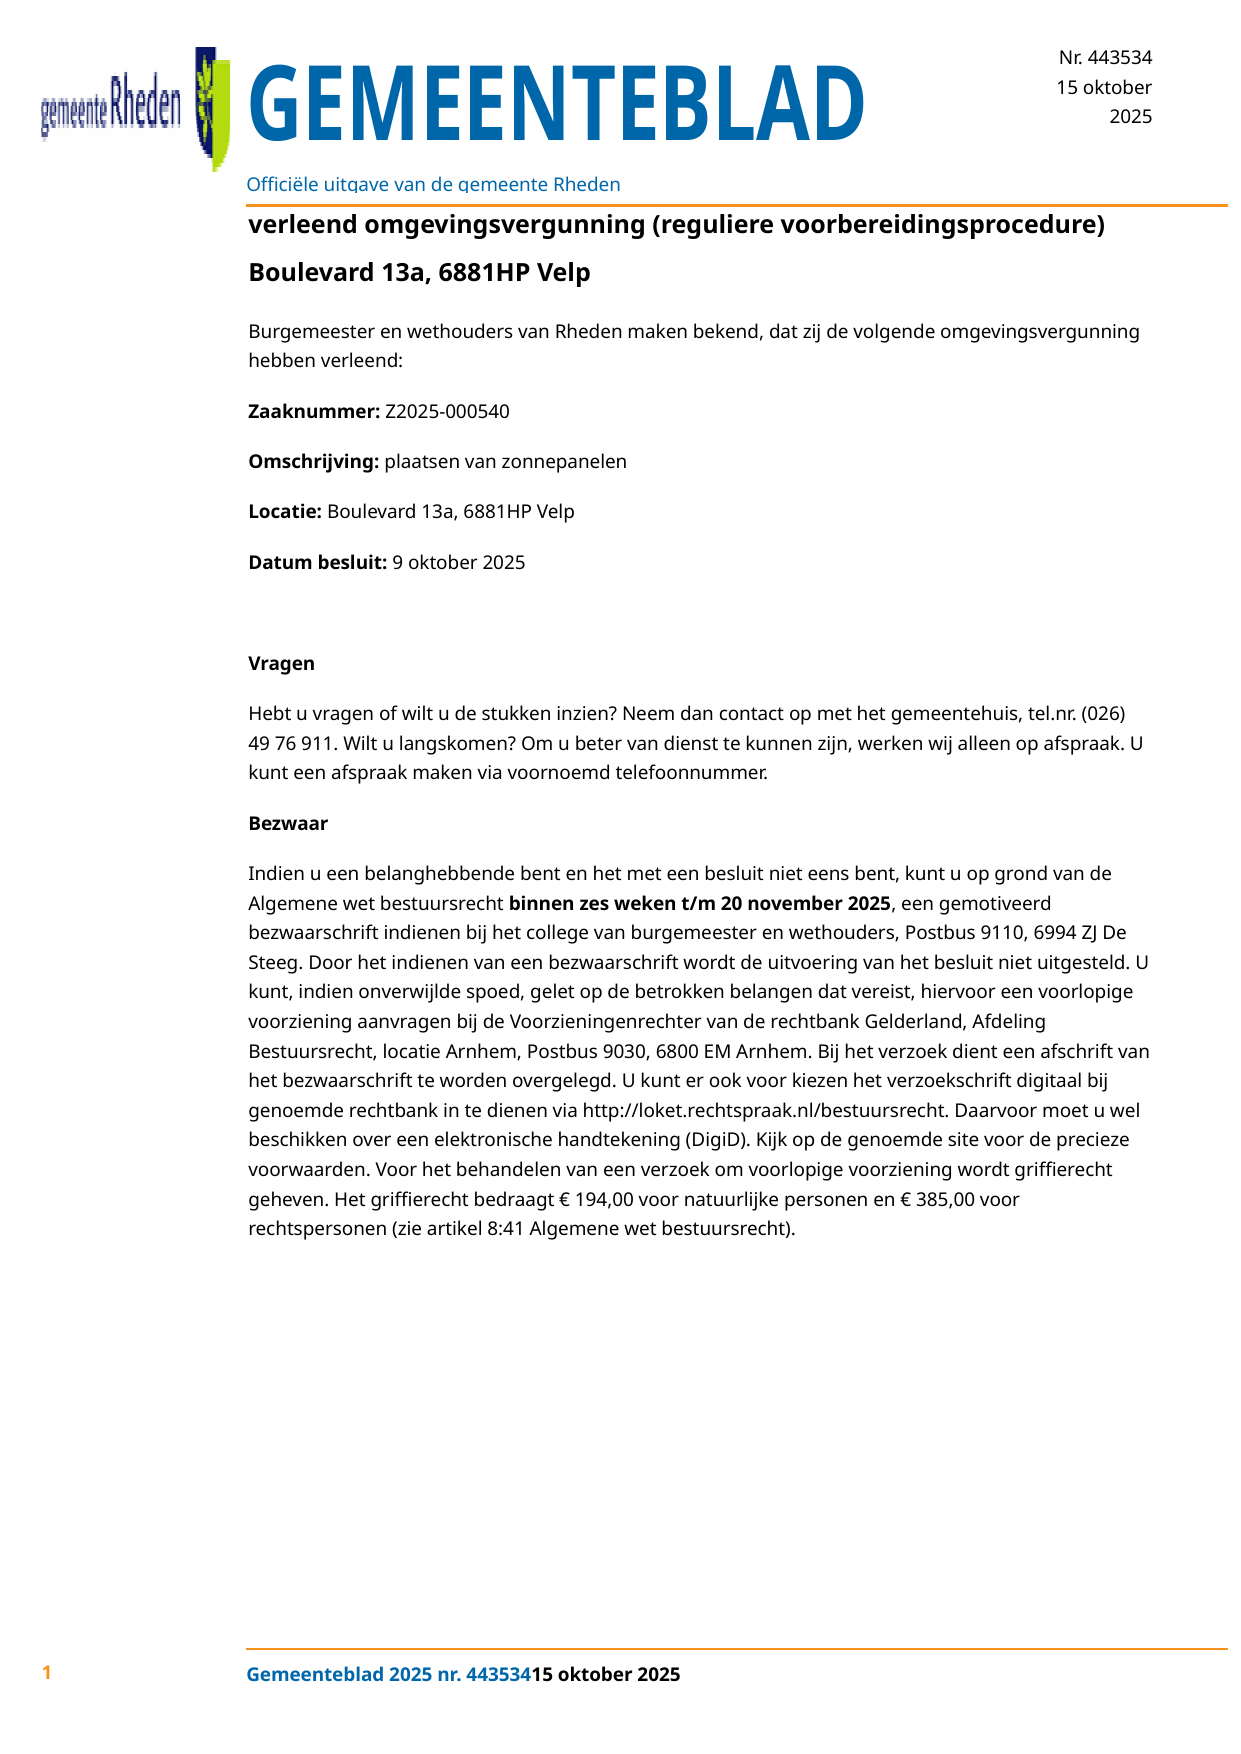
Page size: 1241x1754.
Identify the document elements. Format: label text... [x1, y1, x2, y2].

text Indien u een belanghebbende bent en het met een besluit niet eens bent, kunt u op grond van de Algemene wet bestuursrecht binnen zes weken t/m 20 november 2025, een gemotiveerd bezwaarschrift indienen bij het college van burgemeester en wethouders, Postbus 9110, 6994 ZJ De Steeg. Door het indienen van een bezwaarschrift wordt de uitvoering van het besluit niet uitgesteld. U kunt, indien onverwijlde spoed, gelet op de betrokken belangen dat vereist, hiervoor een voorlopige voorziening aanvragen bij de Voorzieningenrechter van de rechtbank Gelderland, Afdeling Bestuursrecht, locatie Arnhem, Postbus 9030, 6800 EM Arnhem. Bij het verzoek dient een afschrift van het bezwaarschrift te worden overgelegd. U kunt er ook voor kiezen het verzoekschrift digitaal bij genoemde rechtbank in te dienen via http://loket.rechtspraak.nl/bestuursrecht. Daarvoor moet u wel beschikken over een elektronische handtekening (DigiD). Kijk op de genoemde site voor de precieze voorwaarden. Voor het behandelen van een verzoek om voorlopige voorziening wordt griffierecht geheven. Het griffierecht bedraagt € 194,00 voor natuurlijke personen en € 385,00 voor rechtspersonen (zie artikel 8:41 Algemene wet bestuursrecht). [248, 860, 1152, 1241]
picture [41, 47, 231, 172]
text Bezwaar [248, 810, 1152, 836]
text verleend omgevingsvergunning (reguliere voorbereidingsprocedure) Boulevard 13a, 6881HP Velp [248, 207, 1152, 288]
text Locatie: Boulevard 13a, 6881HP Velp [248, 499, 1152, 524]
text Vragen [248, 650, 1152, 676]
text Datum besluit: 9 oktober 2025 [248, 549, 1152, 575]
text Burgemeester en wethouders van Rheden maken bekend, dat zij de volgende omgevingsvergunning hebben verleend: [248, 318, 1152, 373]
text Hebt u vragen of wilt u de stukken inzien? Neem dan contact op met het gemeentehuis, tel.nr. (026) 49 76 911. Wilt u langskomen? Om u beter van dienst te kunnen zijn, werken wij alleen op afspraak. U kunt een afspraak maken via voornoemd telefoonnummer. [248, 700, 1152, 785]
text Zaaknummer: Z2025-000540 [248, 398, 1152, 424]
text Omschrijving: plaatsen van zonnepanelen [248, 448, 1152, 474]
